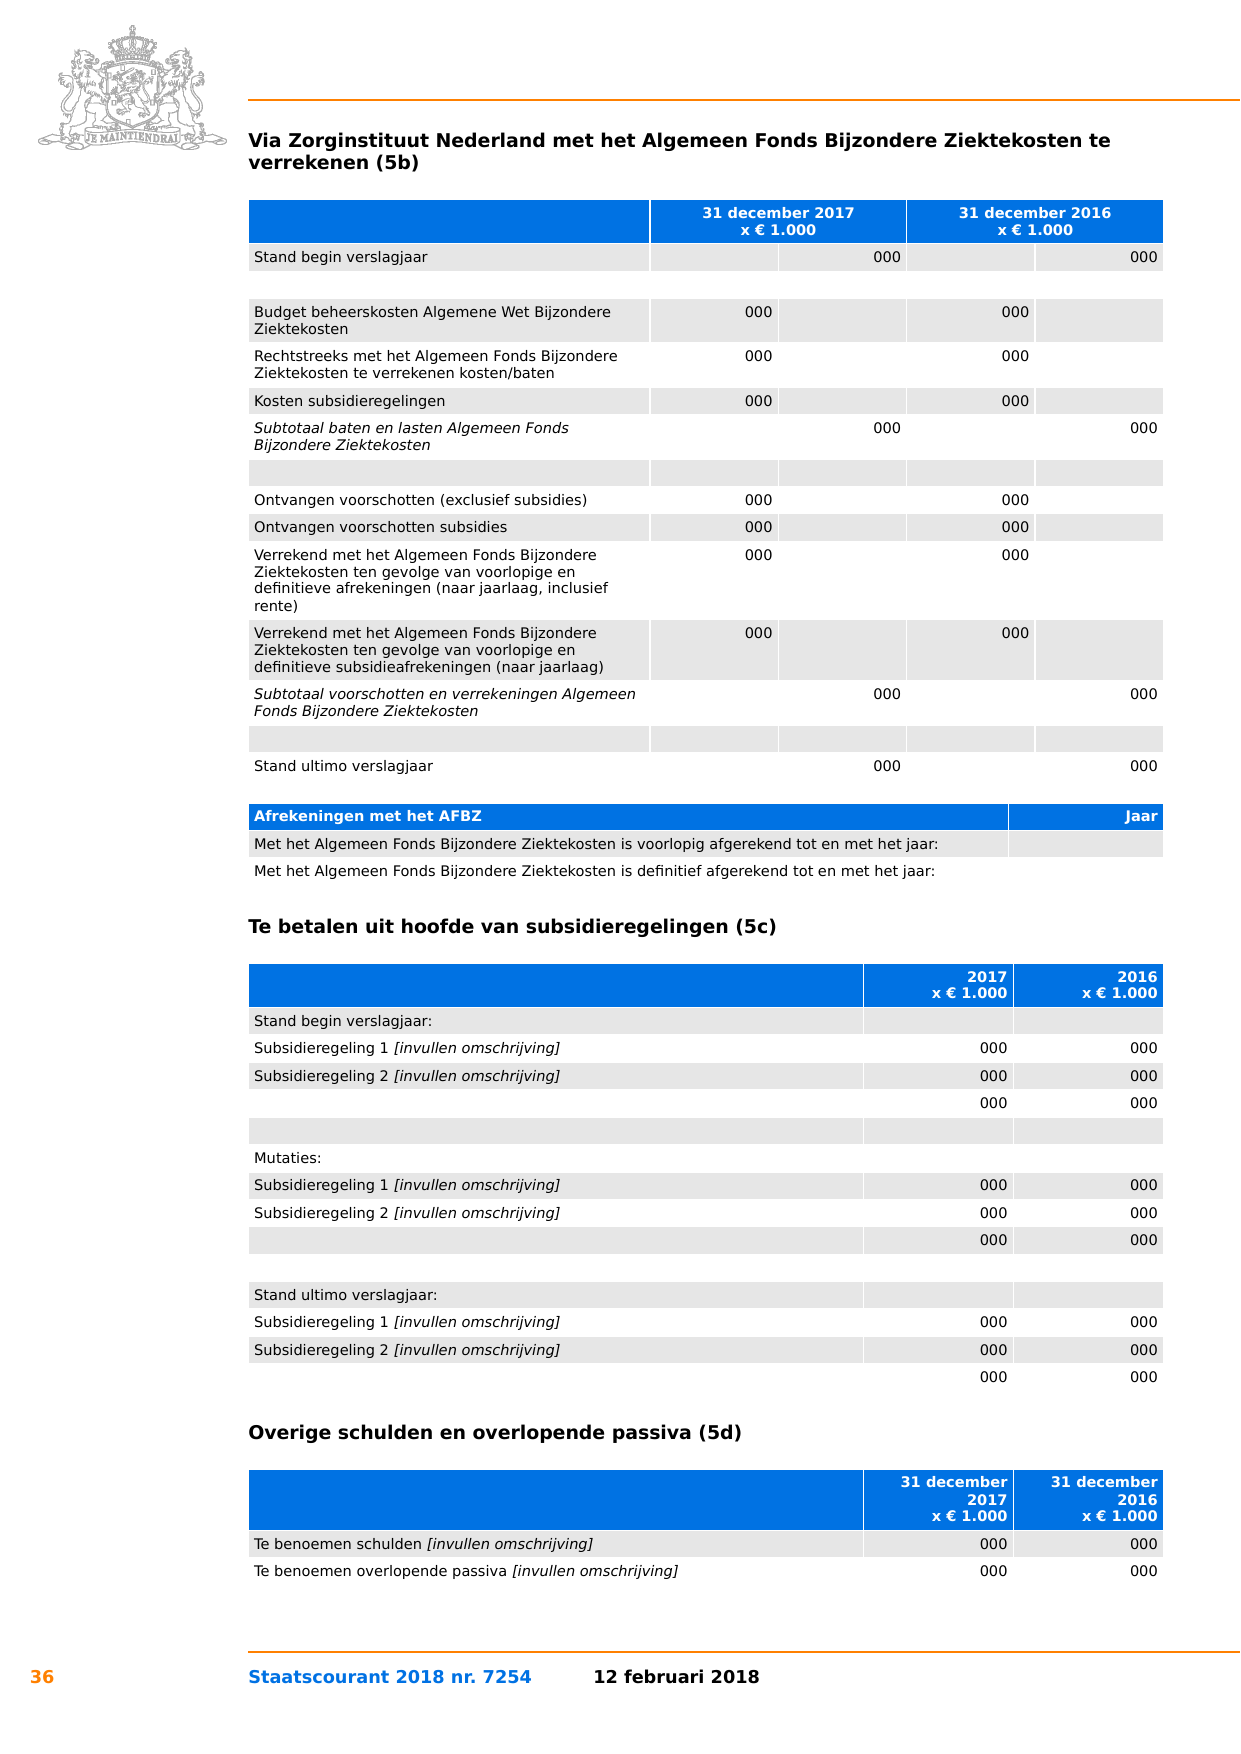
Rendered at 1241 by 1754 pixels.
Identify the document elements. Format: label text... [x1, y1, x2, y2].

table_cell 000 [651, 388, 778, 414]
table_cell 000 [651, 514, 778, 541]
table_cell [249, 1118, 863, 1144]
table_cell [779, 460, 906, 486]
table_cell [779, 388, 906, 414]
subtitle Overige schulden en overlopende passiva (5d) [248, 1422, 1163, 1444]
table_cell [651, 460, 778, 486]
table_cell [864, 1118, 1013, 1144]
table_cell 000 [864, 1310, 1013, 1336]
table_header [249, 200, 649, 243]
table_cell 000 [651, 487, 778, 513]
table_cell Te benoemen overlopende passiva [invullen omschrijving] [249, 1559, 863, 1585]
table_cell Rechtstreeks met het Algemeen Fonds Bijzondere Ziektekosten te verrekenen kosten/baten [249, 344, 649, 387]
table_cell 000 [1014, 1531, 1163, 1557]
table_cell 000 [907, 487, 1034, 513]
table_cell 000 [907, 620, 1034, 680]
table_header 31 december 2017 x € 1.000 [864, 1470, 1013, 1530]
table_cell [651, 726, 778, 752]
table_header [249, 964, 863, 1007]
table_cell Met het Algemeen Fonds Bijzondere Ziektekosten is voorlopig afgerekend tot en met het jaar: [249, 831, 1008, 857]
table_cell Verrekend met het Algemeen Fonds Bijzondere Ziektekosten ten gevolge van voorlopige en definitieve afrekeningen (naar jaarlaag, inclusief rente) [249, 542, 649, 619]
table_cell [1036, 272, 1163, 298]
table_cell 000 [779, 681, 906, 725]
table_cell [864, 1008, 1013, 1034]
table_cell 000 [907, 388, 1034, 414]
table_cell [1009, 858, 1163, 885]
table_cell 000 [864, 1559, 1013, 1585]
table_cell [1009, 831, 1163, 857]
table_cell [1014, 1145, 1163, 1171]
table_cell 000 [1014, 1337, 1163, 1363]
table_cell [864, 1145, 1013, 1171]
table_cell 000 [779, 244, 906, 271]
table_header Jaar [1009, 804, 1163, 830]
table_header Afrekeningen met het AFBZ [249, 804, 1008, 830]
table_cell 000 [1014, 1036, 1163, 1062]
table_cell 000 [1014, 1063, 1163, 1089]
table_cell [907, 460, 1034, 486]
table_cell Te benoemen schulden [invullen omschrijving] [249, 1531, 863, 1557]
table_cell 000 [779, 753, 906, 779]
subtitle Te betalen uit hoofde van subsidieregelingen (5c) [248, 916, 1163, 938]
table_cell [779, 726, 906, 752]
table_cell Subsidieregeling 1 [invullen omschrijving] [249, 1310, 863, 1336]
table_cell 000 [907, 542, 1034, 619]
table_cell 000 [651, 344, 778, 387]
table_header 31 december 2016 x € 1.000 [907, 200, 1163, 243]
table_cell [907, 726, 1034, 752]
table_cell [1036, 299, 1163, 342]
table_cell [651, 415, 778, 458]
table_cell 000 [1036, 415, 1163, 458]
table_cell 000 [1014, 1364, 1163, 1391]
table_cell 000 [864, 1090, 1013, 1117]
table_cell Subsidieregeling 2 [invullen omschrijving] [249, 1337, 863, 1363]
table_cell [779, 542, 906, 619]
table_cell 000 [907, 514, 1034, 541]
table_cell 000 [779, 415, 906, 458]
table_cell Subsidieregeling 1 [invullen omschrijving] [249, 1173, 863, 1199]
table_cell [1036, 388, 1163, 414]
table_cell 000 [1014, 1200, 1163, 1226]
table_cell 000 [1036, 753, 1163, 779]
table_cell [249, 1255, 863, 1281]
table_cell 000 [1014, 1310, 1163, 1336]
table_cell [864, 1255, 1013, 1281]
table_cell Stand begin verslagjaar [249, 244, 649, 271]
table_cell 000 [907, 299, 1034, 342]
table_cell 000 [864, 1227, 1013, 1254]
table_cell [651, 272, 778, 298]
table_cell 000 [1014, 1173, 1163, 1199]
table_cell 000 [864, 1173, 1013, 1199]
table_cell [864, 1282, 1013, 1308]
table_cell 000 [864, 1063, 1013, 1089]
table_cell Subsidieregeling 2 [invullen omschrijving] [249, 1063, 863, 1089]
table_cell [651, 681, 778, 725]
table_cell Ontvangen voorschotten subsidies [249, 514, 649, 541]
table_header [249, 1470, 863, 1530]
table_cell 000 [651, 542, 778, 619]
table_cell [1036, 487, 1163, 513]
table_cell Mutaties: [249, 1145, 863, 1171]
table_cell [651, 244, 778, 271]
table_cell [249, 460, 649, 486]
table_cell 000 [1014, 1090, 1163, 1117]
table_cell [779, 514, 906, 541]
table_cell [1036, 460, 1163, 486]
table_cell [1014, 1255, 1163, 1281]
table_cell Verrekend met het Algemeen Fonds Bijzondere Ziektekosten ten gevolge van voorlopige en definitieve subsidieafrekeningen (naar jaarlaag) [249, 620, 649, 680]
table_cell Kosten subsidieregelingen [249, 388, 649, 414]
table_cell Ontvangen voorschotten (exclusief subsidies) [249, 487, 649, 513]
table_cell [249, 1227, 863, 1254]
table_cell 000 [864, 1364, 1013, 1391]
table_cell [1036, 726, 1163, 752]
table_cell [907, 272, 1034, 298]
table_cell Subsidieregeling 2 [invullen omschrijving] [249, 1200, 863, 1226]
table_cell [779, 620, 906, 680]
table_cell [907, 244, 1034, 271]
table_cell [907, 753, 1034, 779]
table_cell Budget beheerskosten Algemene Wet Bijzondere Ziektekosten [249, 299, 649, 342]
table_cell Stand begin verslagjaar: [249, 1008, 863, 1034]
table_cell 000 [1014, 1559, 1163, 1585]
table_cell [779, 487, 906, 513]
table_cell [249, 1364, 863, 1391]
table_cell [249, 272, 649, 298]
table_cell [779, 344, 906, 387]
table_cell [1036, 514, 1163, 541]
table_cell 000 [864, 1036, 1013, 1062]
table_cell [1036, 344, 1163, 387]
table_header 31 december 2016 x € 1.000 [1014, 1470, 1163, 1530]
subtitle Via Zorginstituut Nederland met het Algemeen Fonds Bijzondere Ziektekosten te verrekenen (5b) [248, 130, 1163, 174]
table_cell Stand ultimo verslagjaar: [249, 1282, 863, 1308]
table_cell [1014, 1118, 1163, 1144]
table_header 2016 x € 1.000 [1014, 964, 1163, 1007]
table_cell 000 [864, 1531, 1013, 1557]
table_cell [779, 299, 906, 342]
table_cell [1014, 1282, 1163, 1308]
table_cell 000 [1036, 244, 1163, 271]
table_cell Subsidieregeling 1 [invullen omschrijving] [249, 1036, 863, 1062]
table_cell 000 [651, 299, 778, 342]
table_cell [1036, 620, 1163, 680]
table_cell Subtotaal voorschotten en verrekeningen Algemeen Fonds Bijzondere Ziektekosten [249, 681, 649, 725]
table_header 2017 x € 1.000 [864, 964, 1013, 1007]
picture [38, 25, 227, 150]
table_cell [249, 726, 649, 752]
table_header 31 december 2017 x € 1.000 [651, 200, 906, 243]
table_cell 000 [651, 620, 778, 680]
table_cell [1014, 1008, 1163, 1034]
table_cell 000 [1014, 1227, 1163, 1254]
table_cell [651, 753, 778, 779]
table_cell [907, 415, 1034, 458]
table_cell 000 [864, 1200, 1013, 1226]
table_cell [1036, 542, 1163, 619]
table_cell [779, 272, 906, 298]
table_cell [907, 681, 1034, 725]
table_cell Stand ultimo verslagjaar [249, 753, 649, 779]
table_cell Subtotaal baten en lasten Algemeen Fonds Bijzondere Ziektekosten [249, 415, 649, 458]
table_cell 000 [1036, 681, 1163, 725]
table_cell [249, 1090, 863, 1117]
table_cell 000 [864, 1337, 1013, 1363]
table_cell Met het Algemeen Fonds Bijzondere Ziektekosten is definitief afgerekend tot en met het jaar: [249, 858, 1008, 885]
table_cell 000 [907, 344, 1034, 387]
